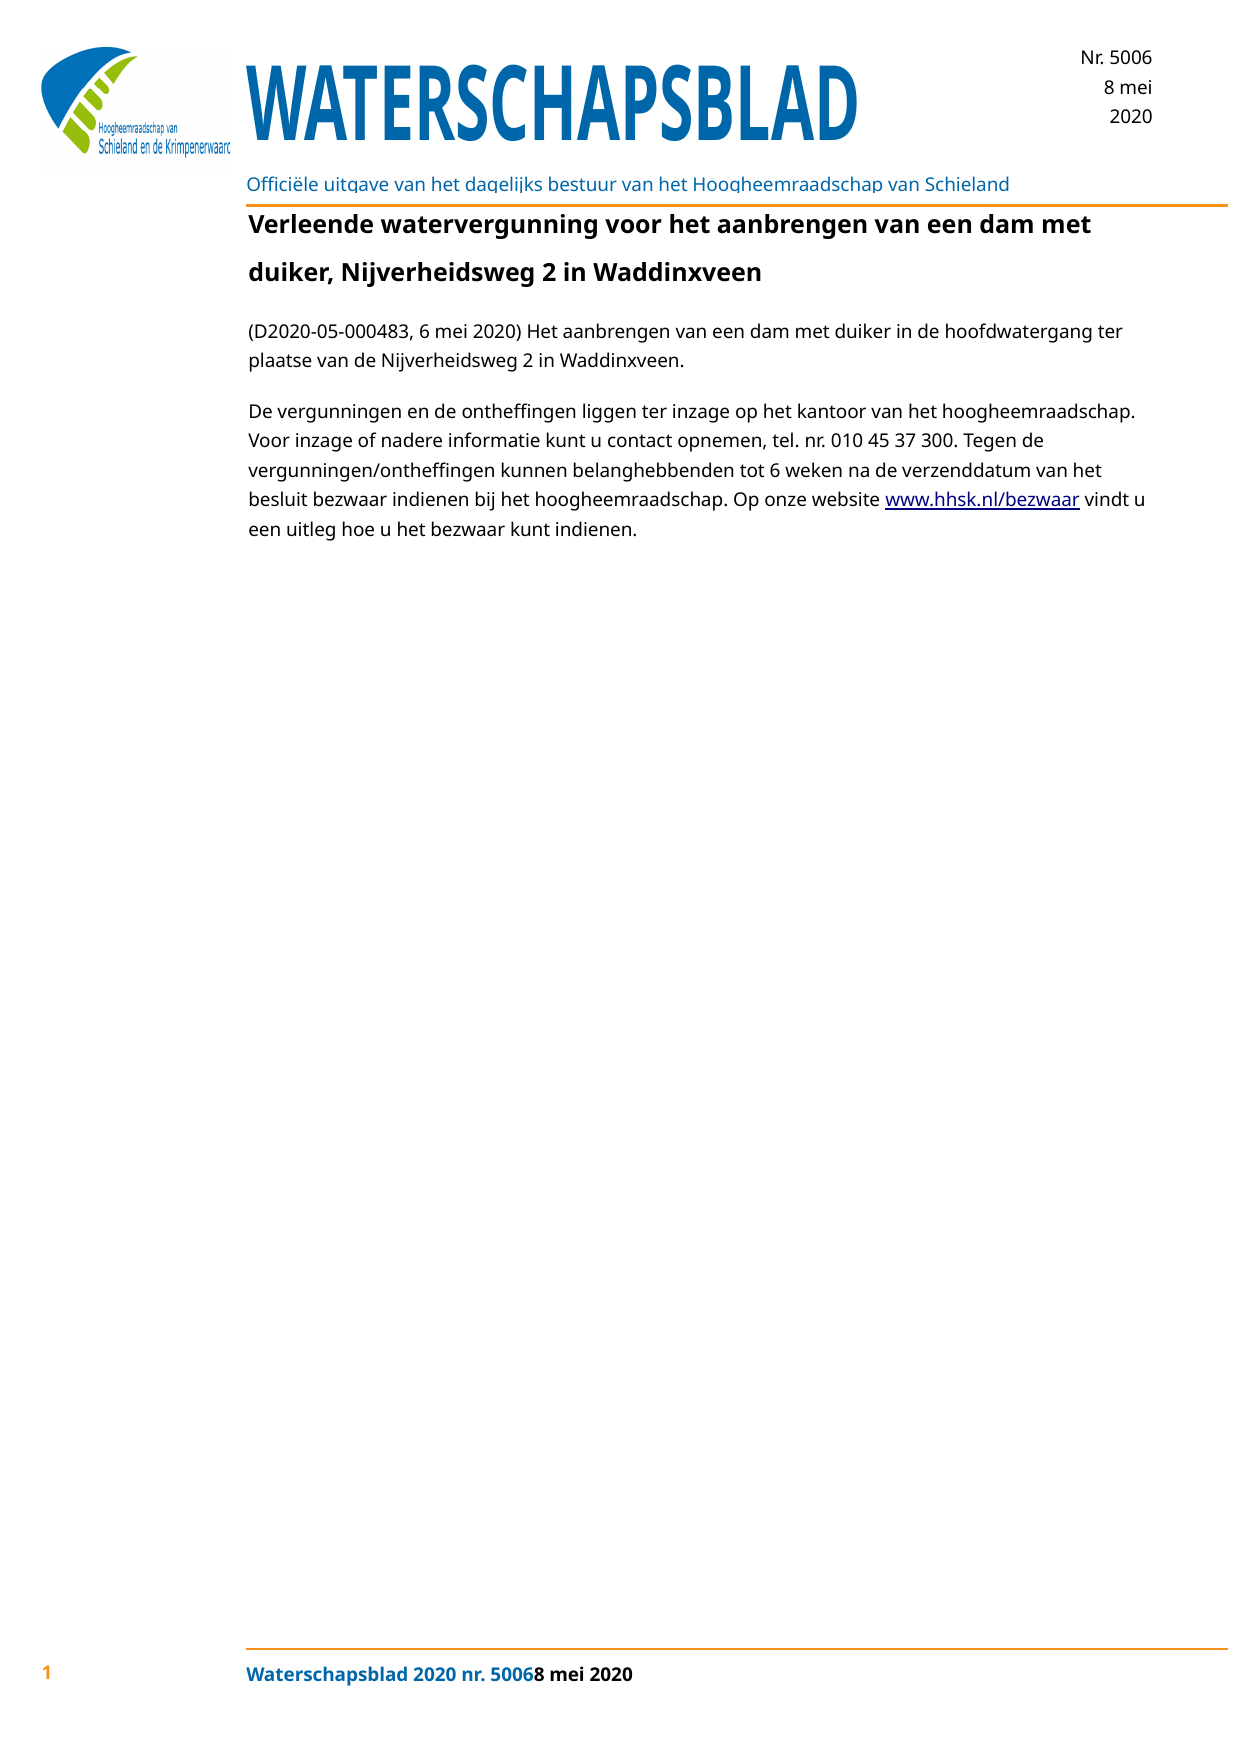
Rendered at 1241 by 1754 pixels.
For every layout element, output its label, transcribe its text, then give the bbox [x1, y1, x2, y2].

text De vergunningen en de ontheffingen liggen ter inzage op het kantoor van het hoogheemraadschap. Voor inzage of nadere informatie kunt u contact opnemen, tel. nr. 010 45 37 300. Tegen de vergunningen/ontheffingen kunnen belanghebbenden tot 6 weken na de verzenddatum van het besluit bezwaar indienen bij het hoogheemraadschap. Op onze website www.hhsk.nl/bezwaar vindt u een uitleg hoe u het bezwaar kunt indienen. [248, 398, 1152, 542]
text Verleende watervergunning voor het aanbrengen van een dam met duiker, Nijverheidsweg 2 in Waddinxveen [248, 207, 1152, 288]
picture [41, 47, 231, 172]
text (D2020-05-000483, 6 mei 2020) Het aanbrengen van een dam met duiker in de hoofdwatergang ter plaatse van de Nijverheidsweg 2 in Waddinxveen. [248, 318, 1152, 373]
